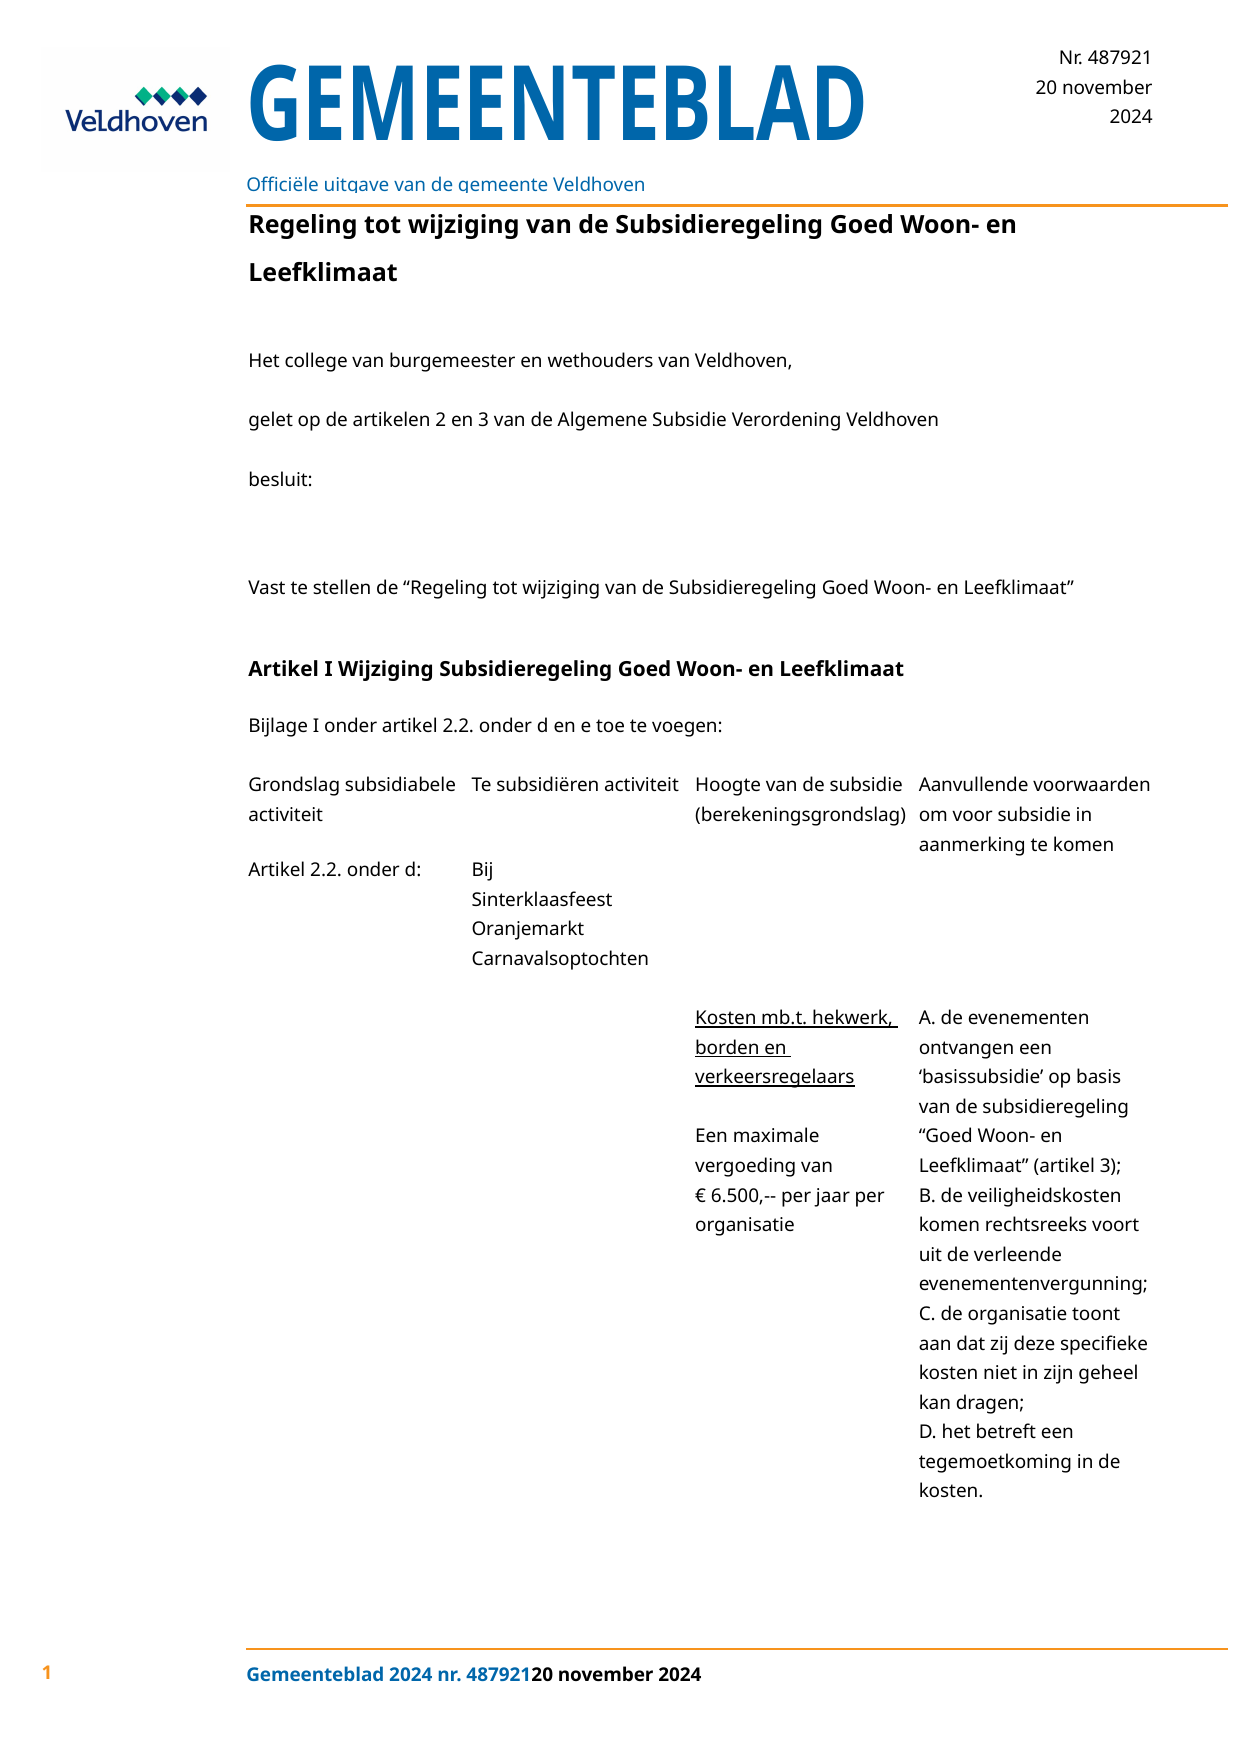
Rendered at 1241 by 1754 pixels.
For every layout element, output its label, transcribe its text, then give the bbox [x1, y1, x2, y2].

table_header Aanvullende voorwaarden om voor subsidie in aanmerking te komen [919, 772, 1152, 856]
text Bijlage I onder artikel 2.2. onder d en e toe te voegen: [248, 712, 1152, 738]
table_cell Kosten mb.t. hekwerk, borden en verkeersregelaars Een maximale vergoeding van € 6.500,-- per jaar per organisatie [695, 856, 918, 1503]
table_header Hoogte van de subsidie (berekeningsgrondslag) [695, 772, 918, 856]
table_header Te subsidiëren activiteit [471, 772, 695, 856]
text Regeling tot wijziging van de Subsidieregeling Goed Woon- en Leefklimaat [248, 207, 1152, 288]
text Het college van burgemeester en wethouders van Veldhoven, [248, 347, 1152, 373]
text gelet op de artikelen 2 en 3 van de Algemene Subsidie Verordening Veldhoven [248, 407, 1152, 432]
table_cell Artikel 2.2. onder d: [248, 856, 471, 1503]
text besluit: [248, 466, 1152, 492]
table_header Grondslag subsidiabele activiteit [248, 772, 471, 856]
text Artikel I Wijziging Subsidieregeling Goed Woon- en Leefklimaat [248, 654, 1152, 683]
table_cell Bij Sinterklaasfeest Oranjemarkt Carnavalsoptochten [471, 856, 695, 1503]
table_cell A. de evenementen ontvangen een ‘basissubsidie’ op basis van de subsidieregeling “Goed Woon- en Leefklimaat” (artikel 3); B. de veiligheidskosten komen rechtsreeks voort uit de verleende evenementenvergunning; C. de organisatie toont aan dat zij deze specifieke kosten niet in zijn geheel kan dragen; D. het betreft een tegemoetkoming in de kosten. [919, 856, 1152, 1503]
text Vast te stellen de “Regeling tot wijziging van de Subsidieregeling Goed Woon- en Leefklimaat” [248, 574, 1152, 600]
picture [41, 47, 231, 172]
